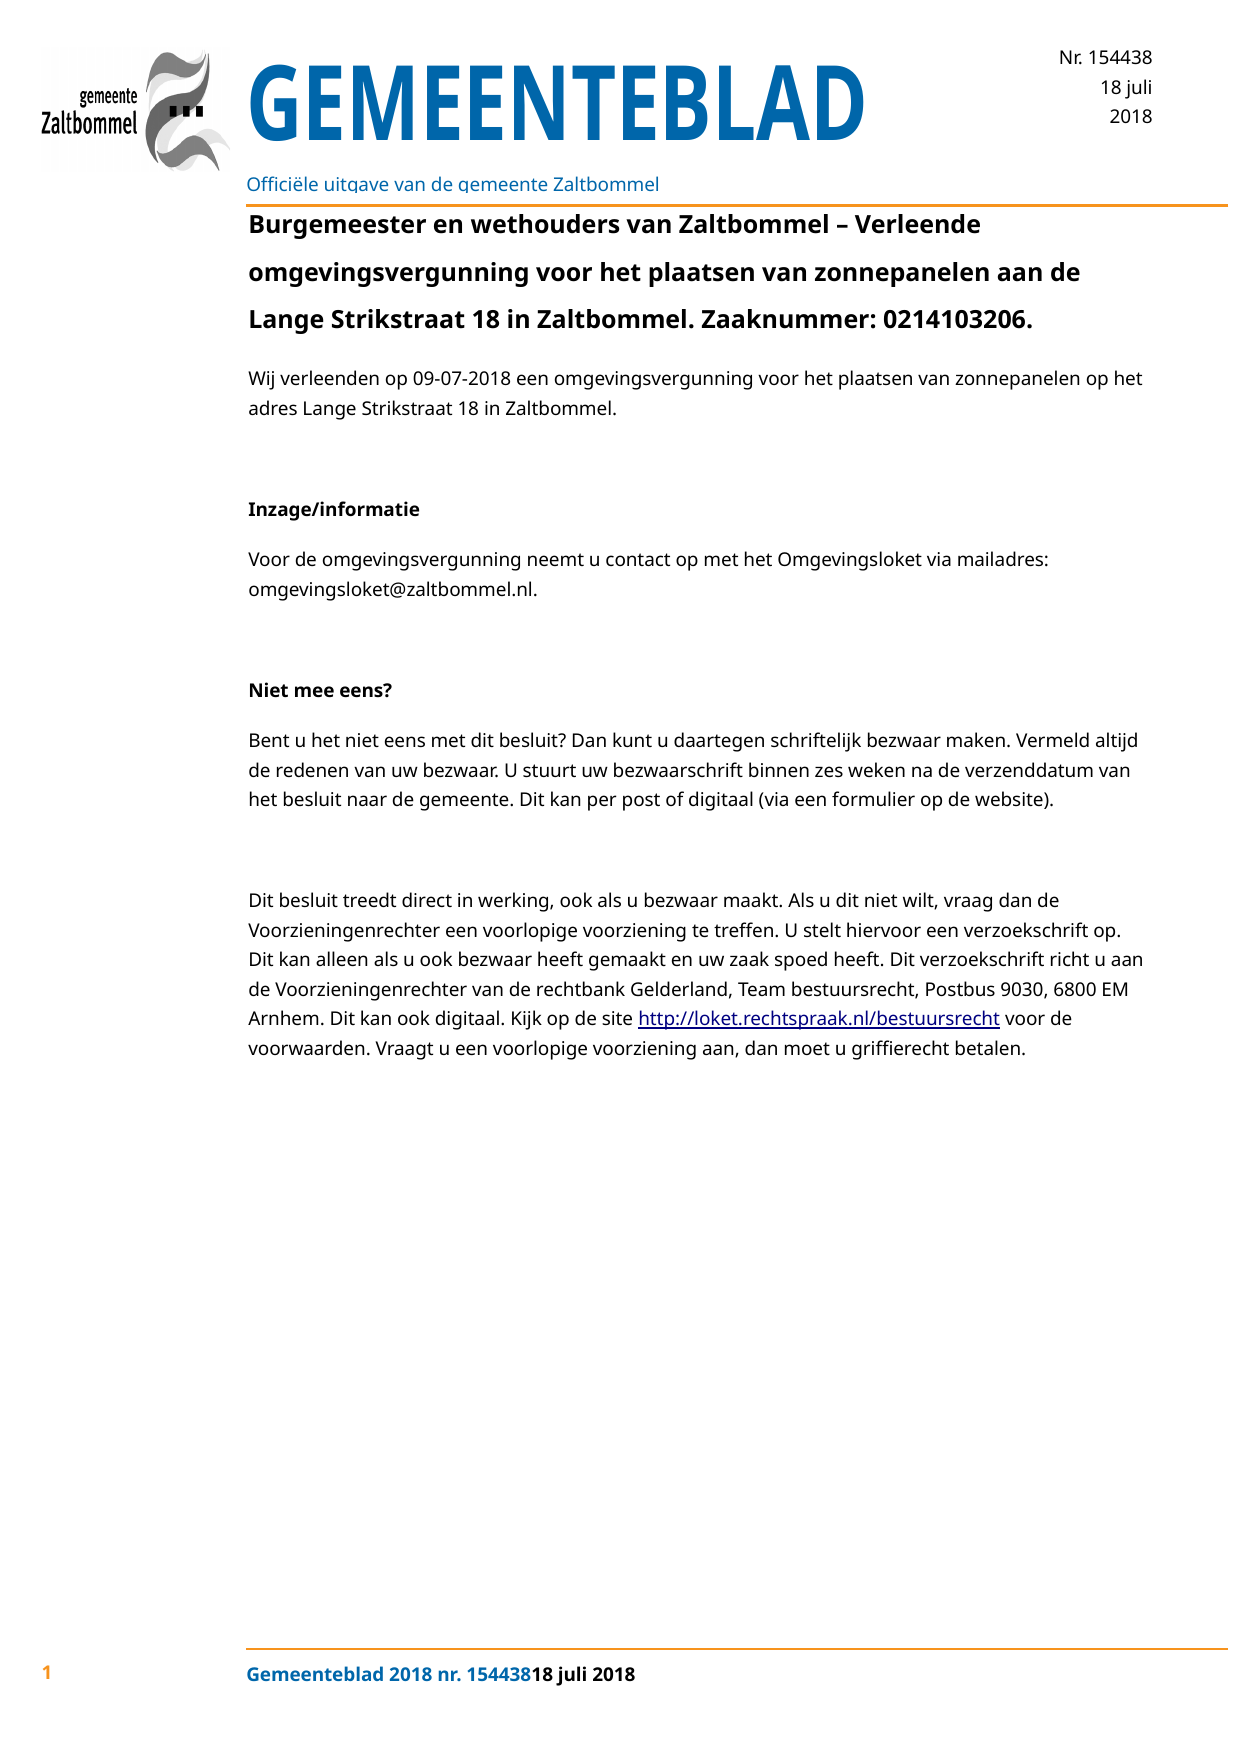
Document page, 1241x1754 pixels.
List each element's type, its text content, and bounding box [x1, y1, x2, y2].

picture [41, 47, 231, 172]
text Niet mee eens? [248, 677, 1152, 702]
text Inzage/informatie [248, 496, 1152, 522]
text Voor de omgevingsvergunning neemt u contact op met het Omgevingsloket via mailadres: omgevingsloket@zaltbommel.nl. [248, 546, 1152, 602]
text Dit besluit treedt direct in werking, ook als u bezwaar maakt. Als u dit niet wilt, vraag dan de Voorzieningenrechter een voorlopige voorziening te treffen. U stelt hiervoor een verzoekschrift op. Dit kan alleen als u ook bezwaar heeft gemaakt en uw zaak spoed heeft. Dit verzoekschrift richt u aan de Voorzieningenrechter van de rechtbank Gelderland, Team bestuursrecht, Postbus 9030, 6800 EM Arnhem. Dit kan ook digitaal. Kijk op de site http://loket.rechtspraak.nl/bestuursrecht voor de voorwaarden. Vraagt u een voorlopige voorziening aan, dan moet u griffierecht betalen. [248, 887, 1152, 1061]
text Burgemeester en wethouders van Zaltbommel – Verleende omgevingsvergunning voor het plaatsen van zonnepanelen aan de Lange Strikstraat 18 in Zaltbommel. Zaaknummer: 0214103206. [248, 207, 1152, 336]
text Wij verleenden op 09-07-2018 een omgevingsvergunning voor het plaatsen van zonnepanelen op het adres Lange Strikstraat 18 in Zaltbommel. [248, 366, 1152, 421]
text Bent u het niet eens met dit besluit? Dan kunt u daartegen schriftelijk bezwaar maken. Vermeld altijd de redenen van uw bezwaar. U stuurt uw bezwaarschrift binnen zes weken na de verzenddatum van het besluit naar de gemeente. Dit kan per post of digitaal (via een formulier op de website). [248, 727, 1152, 812]
